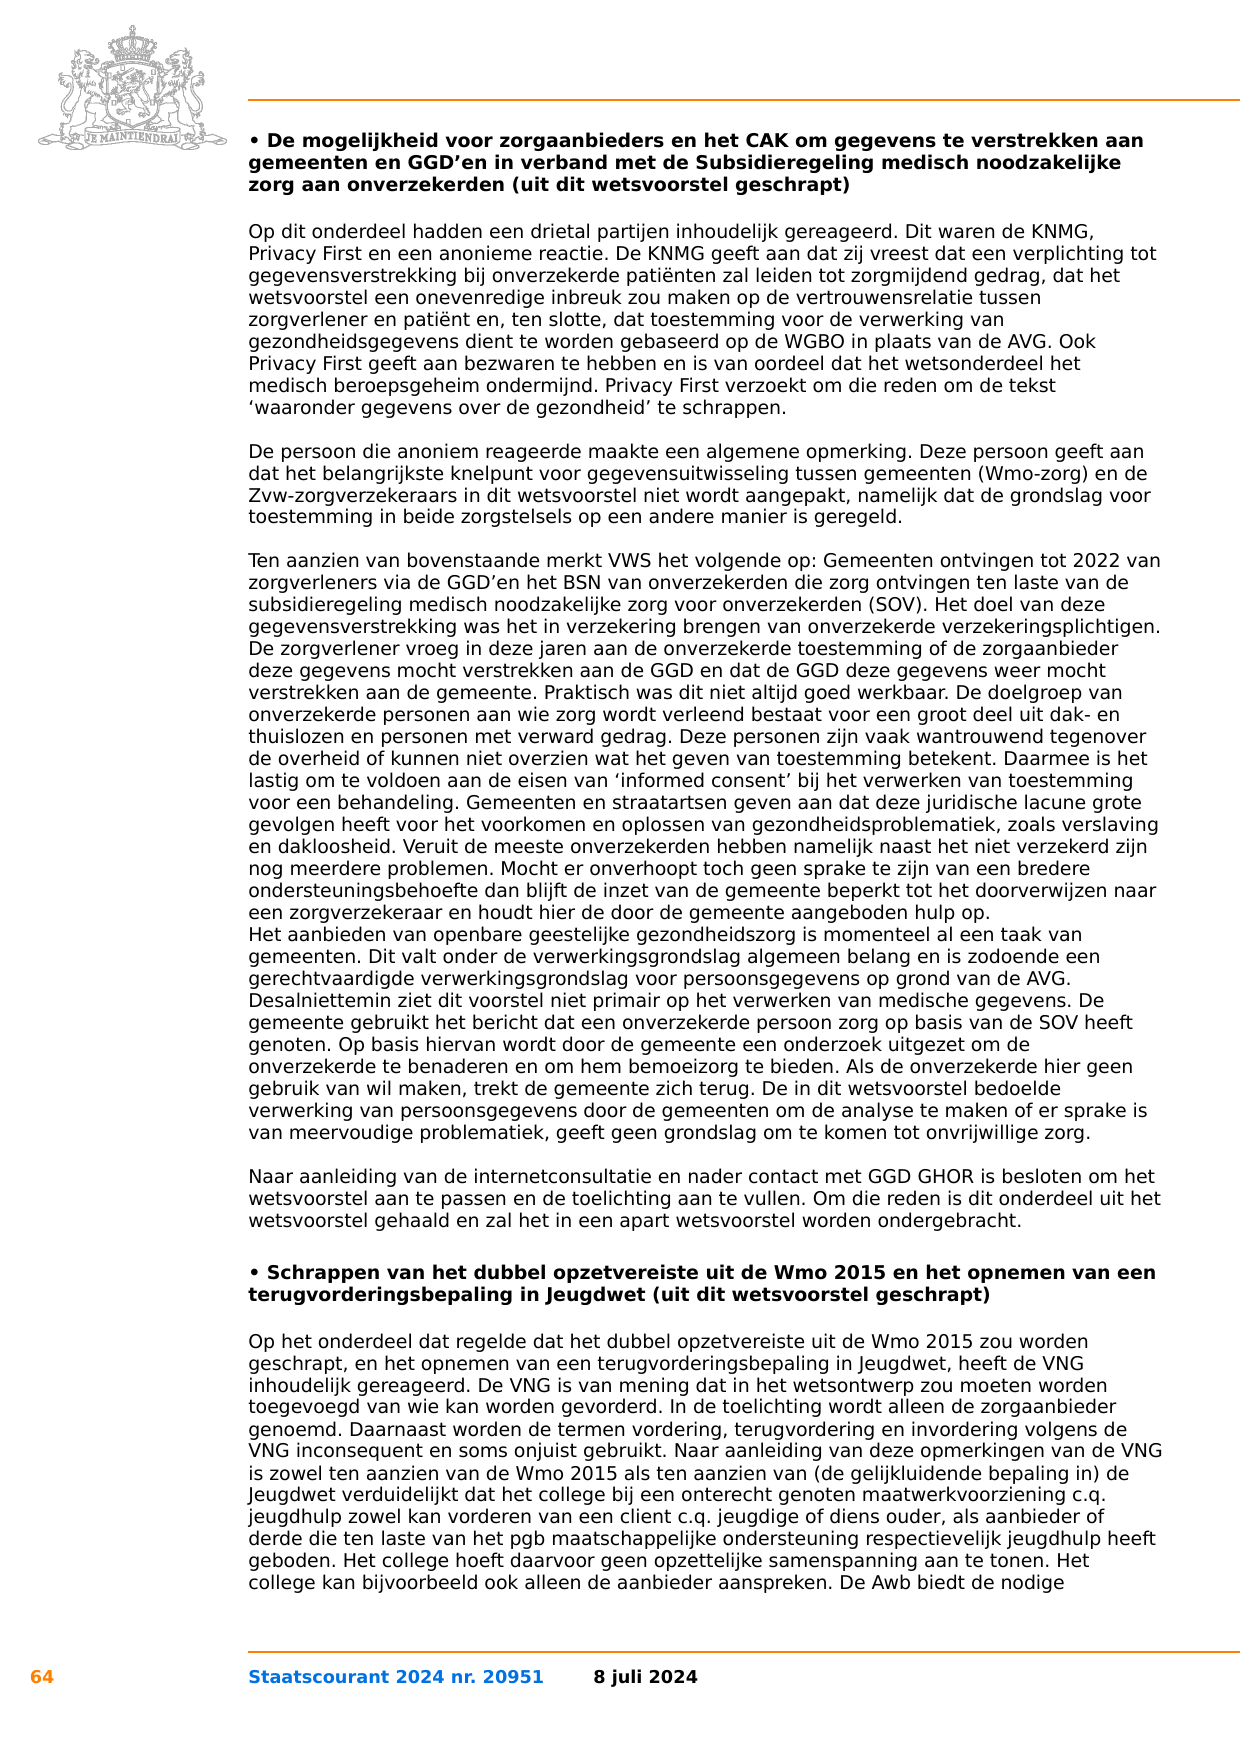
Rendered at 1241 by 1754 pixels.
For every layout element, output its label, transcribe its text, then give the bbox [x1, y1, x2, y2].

text Naar aanleiding van de internetconsultatie en nader contact met GGD GHOR is besloten om het wetsvoorstel aan te passen en de toelichting aan te vullen. Om die reden is dit onderdeel uit het wetsvoorstel gehaald en zal het in een apart wetsvoorstel worden ondergebracht. [248, 1166, 1163, 1232]
subtitle • De mogelijkheid voor zorgaanbieders en het CAK om gegevens te verstrekken aan gemeenten en GGD’en in verband met de Subsidieregeling medisch noodzakelijke zorg aan onverzekerden (uit dit wetsvoorstel geschrapt) [248, 130, 1163, 196]
text Op het onderdeel dat regelde dat het dubbel opzetvereiste uit de Wmo 2015 zou worden geschrapt, en het opnemen van een terugvorderingsbepaling in Jeugdwet, heeft de VNG inhoudelijk gereageerd. De VNG is van mening dat in het wetsontwerp zou moeten worden toegevoegd van wie kan worden gevorderd. In de toelichting wordt alleen de zorgaanbieder genoemd. Daarnaast worden de termen vordering, terugvordering en invordering volgens de VNG inconsequent en soms onjuist gebruikt. Naar aanleiding van deze opmerkingen van de VNG is zowel ten aanzien van de Wmo 2015 als ten aanzien van (de gelijkluidende bepaling in) de Jeugdwet verduidelijkt dat het college bij een onterecht genoten maatwerkvoorziening c.q. jeugdhulp zowel kan vorderen van een client c.q. jeugdige of diens ouder, als aanbieder of derde die ten laste van het pgb maatschappelijke ondersteuning respectievelijk jeugdhulp heeft geboden. Het college hoeft daarvoor geen opzettelijke samenspanning aan te tonen. Het college kan bijvoorbeeld ook alleen de aanbieder aanspreken. De Awb biedt de nodige [248, 1331, 1163, 1594]
text Het aanbieden van openbare geestelijke gezondheidszorg is momenteel al een taak van gemeenten. Dit valt onder de verwerkingsgrondslag algemeen belang en is zodoende een gerechtvaardigde verwerkingsgrondslag voor persoonsgegevens op grond van de AVG. Desalniettemin ziet dit voorstel niet primair op het verwerken van medische gegevens. De gemeente gebruikt het bericht dat een onverzekerde persoon zorg op basis van de SOV heeft genoten. Op basis hiervan wordt door de gemeente een onderzoek uitgezet om de onverzekerde te benaderen en om hem bemoeizorg te bieden. Als de onverzekerde hier geen gebruik van wil maken, trekt de gemeente zich terug. De in dit wetsvoorstel bedoelde verwerking van persoonsgegevens door de gemeenten om de analyse te maken of er sprake is van meervoudige problematiek, geeft geen grondslag om te komen tot onvrijwillige zorg. [248, 924, 1163, 1144]
picture [38, 25, 227, 150]
text Op dit onderdeel hadden een drietal partijen inhoudelijk gereageerd. Dit waren de KNMG, Privacy First en een anonieme reactie. De KNMG geeft aan dat zij vreest dat een verplichting tot gegevensverstrekking bij onverzekerde patiënten zal leiden tot zorgmijdend gedrag, dat het wetsvoorstel een onevenredige inbreuk zou maken op de vertrouwensrelatie tussen zorgverlener en patiënt en, ten slotte, dat toestemming voor de verwerking van gezondheidsgegevens dient te worden gebaseerd op de WGBO in plaats van de AVG. Ook Privacy First geeft aan bezwaren te hebben en is van oordeel dat het wetsonderdeel het medisch beroepsgeheim ondermijnd. Privacy First verzoekt om die reden om de tekst ‘waaronder gegevens over de gezondheid’ te schrappen. [248, 221, 1163, 419]
text De persoon die anoniem reageerde maakte een algemene opmerking. Deze persoon geeft aan dat het belangrijkste knelpunt voor gegevensuitwisseling tussen gemeenten (Wmo-zorg) en de Zvw-zorgverzekeraars in dit wetsvoorstel niet wordt aangepakt, namelijk dat de grondslag voor toestemming in beide zorgstelsels op een andere manier is geregeld. [248, 441, 1163, 528]
subtitle • Schrappen van het dubbel opzetvereiste uit de Wmo 2015 en het opnemen van een terugvorderingsbepaling in Jeugdwet (uit dit wetsvoorstel geschrapt) [248, 1262, 1163, 1306]
text Ten aanzien van bovenstaande merkt VWS het volgende op: Gemeenten ontvingen tot 2022 van zorgverleners via de GGD’en het BSN van onverzekerden die zorg ontvingen ten laste van de subsidieregeling medisch noodzakelijke zorg voor onverzekerden (SOV). Het doel van deze gegevensverstrekking was het in verzekering brengen van onverzekerde verzekeringsplichtigen. De zorgverlener vroeg in deze jaren aan de onverzekerde toestemming of de zorgaanbieder deze gegevens mocht verstrekken aan de GGD en dat de GGD deze gegevens weer mocht verstrekken aan de gemeente. Praktisch was dit niet altijd goed werkbaar. De doelgroep van onverzekerde personen aan wie zorg wordt verleend bestaat voor een groot deel uit dak- en thuislozen en personen met verward gedrag. Deze personen zijn vaak wantrouwend tegenover de overheid of kunnen niet overzien wat het geven van toestemming betekent. Daarmee is het lastig om te voldoen aan de eisen van ‘informed consent’ bij het verwerken van toestemming voor een behandeling. Gemeenten en straatartsen geven aan dat deze juridische lacune grote gevolgen heeft voor het voorkomen en oplossen van gezondheidsproblematiek, zoals verslaving en dakloosheid. Veruit de meeste onverzekerden hebben namelijk naast het niet verzekerd zijn nog meerdere problemen. Mocht er onverhoopt toch geen sprake te zijn van een bredere ondersteuningsbehoefte dan blijft de inzet van de gemeente beperkt tot het doorverwijzen naar een zorgverzekeraar en houdt hier de door de gemeente aangeboden hulp op. [248, 550, 1163, 924]
